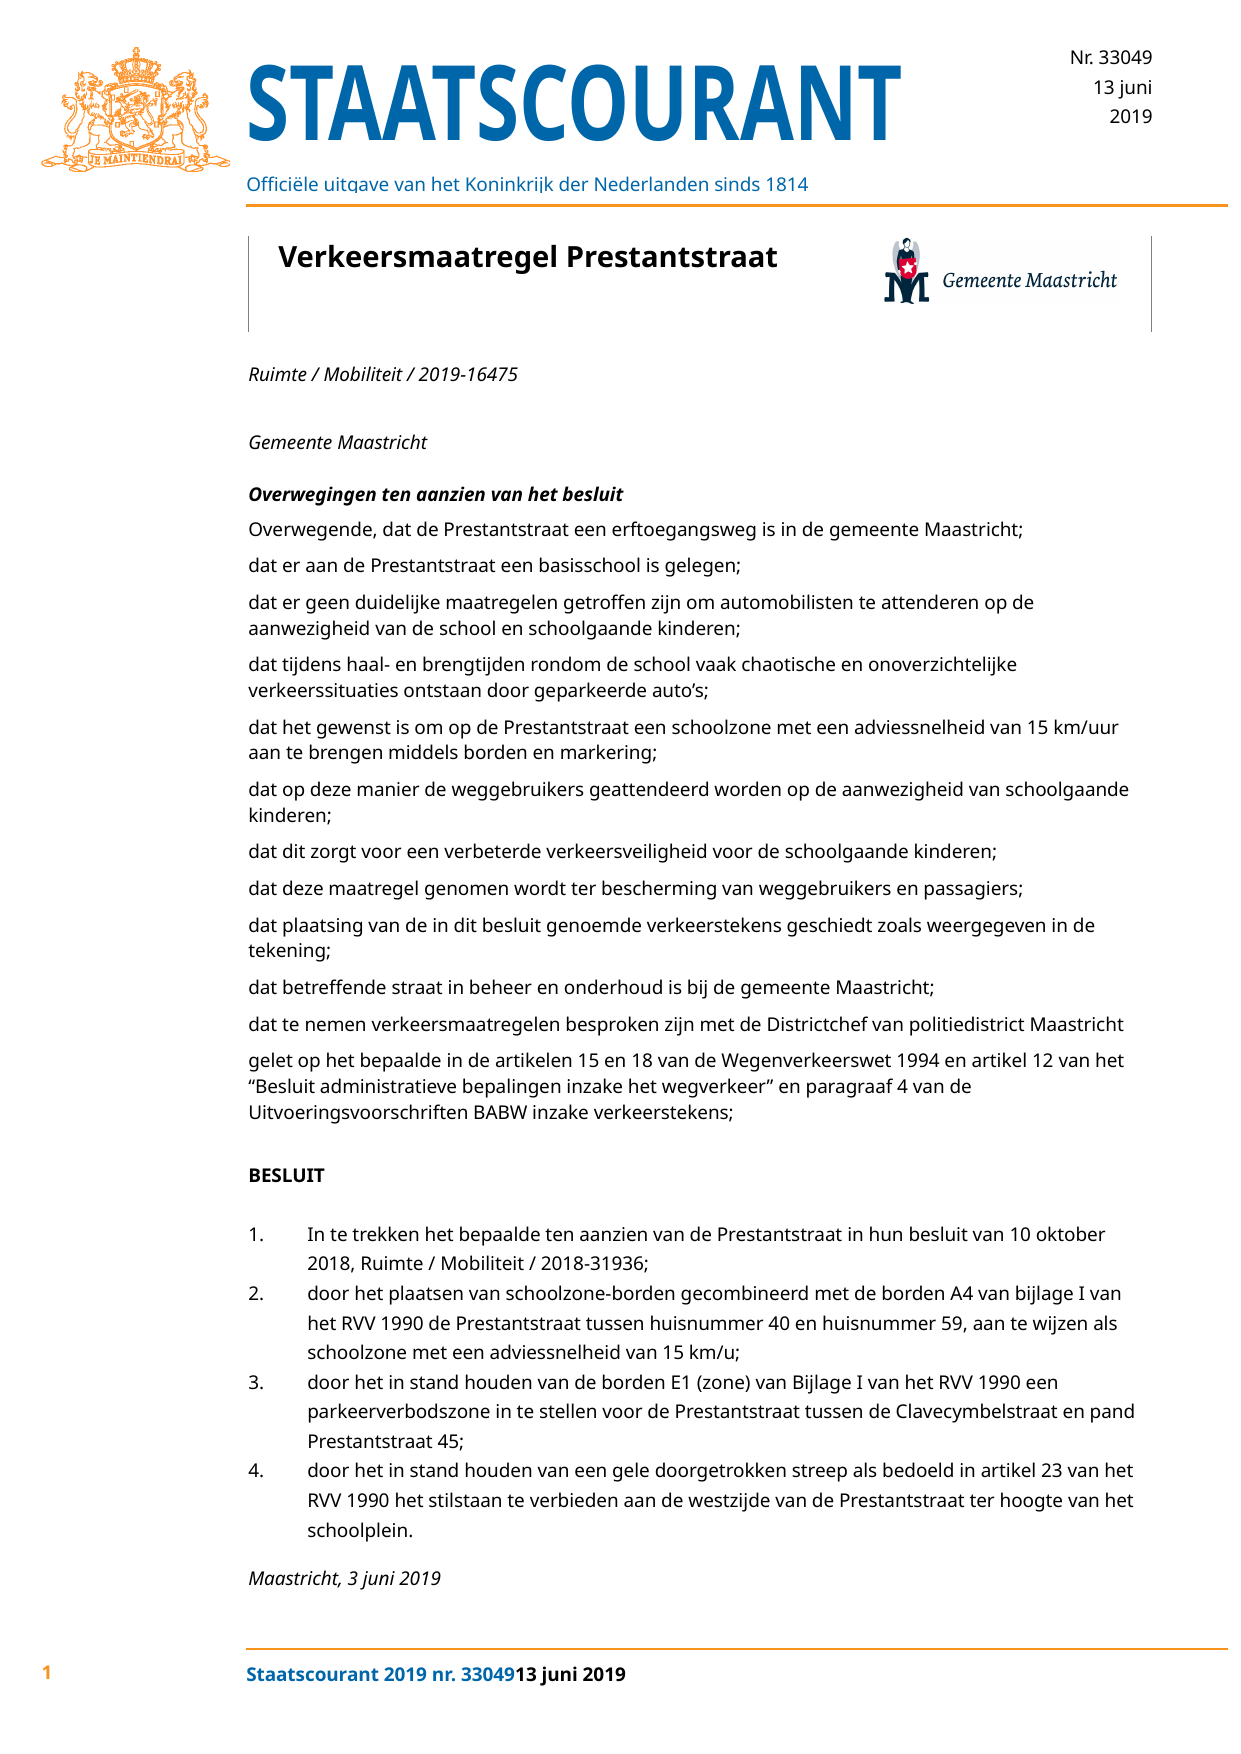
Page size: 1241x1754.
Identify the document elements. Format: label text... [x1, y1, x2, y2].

list door het in stand houden van de borden E1 (zone) van Bijlage I van het RVV 1990 een parkeerverbodszone in te stellen voor de Prestantstraat tussen de Clavecymbelstraat en pand Prestantstraat 45; [248, 1369, 1152, 1454]
picture [41, 47, 231, 172]
text Gemeente Maastricht [248, 429, 1152, 454]
text dat er geen duidelijke maatregelen getroffen zijn om automobilisten te attenderen op de aanwezigheid van de school en schoolgaande kinderen; [248, 589, 1152, 641]
list door het plaatsen van schoolzone-borden gecombineerd met de borden A4 van bijlage I van het RVV 1990 de Prestantstraat tussen huisnummer 40 en huisnummer 59, aan te wijzen als schoolzone met een adviessnelheid van 15 km/u; [248, 1280, 1152, 1365]
text dat te nemen verkeersmaatregelen besproken zijn met de Districtchef van politiedistrict Maastricht [248, 1011, 1152, 1037]
text dat tijdens haal- en brengtijden rondom de school vaak chaotische en onoverzichtelijke verkeerssituaties ontstaan door geparkeerde auto’s; [248, 651, 1152, 703]
text gelet op het bepaalde in de artikelen 15 en 18 van de Wegenverkeerswet 1994 en artikel 12 van het “Besluit administratieve bepalingen inzake het wegverkeer” en paragraaf 4 van de Uitvoeringsvoorschriften BABW inzake verkeerstekens; [248, 1048, 1152, 1125]
text dat op deze manier de weggebruikers geattendeerd worden op de aanwezigheid van schoolgaande kinderen; [248, 776, 1152, 828]
picture [882, 236, 1119, 306]
text Overwegingen ten aanzien van het besluit [248, 482, 1152, 507]
text BESLUIT [248, 1162, 1152, 1188]
text dat er aan de Prestantstraat een basisschool is gelegen; [248, 552, 1152, 578]
text Maastricht, 3 juni 2019 [248, 1565, 1152, 1590]
list In te trekken het bepaalde ten aanzien van de Prestantstraat in hun besluit van 10 oktober 2018, Ruimte / Mobiliteit / 2018-31936; [248, 1221, 1152, 1276]
text dat betreffende straat in beheer en onderhoud is bij de gemeente Maastricht; [248, 974, 1152, 1000]
list door het in stand houden van een gele doorgetrokken streep als bedoeld in artikel 23 van het RVV 1990 het stilstaan te verbieden aan de westzijde van de Prestantstraat ter hoogte van het schoolplein. [248, 1458, 1152, 1543]
text Overwegende, dat de Prestantstraat een erftoegangsweg is in de gemeente Maastricht; [248, 516, 1152, 541]
text dat het gewenst is om op de Prestantstraat een schoolzone met een adviessnelheid van 15 km/uur aan te brengen middels borden en markering; [248, 714, 1152, 765]
text dat deze maatregel genomen wordt ter bescherming van weggebruikers en passagiers; [248, 875, 1152, 901]
text Ruimte / Mobiliteit / 2019-16475 [248, 361, 1152, 387]
text dat dit zorgt voor een verbeterde verkeersveiligheid voor de schoolgaande kinderen; [248, 839, 1152, 864]
text dat plaatsing van de in dit besluit genoemde verkeerstekens geschiedt zoals weergegeven in de tekening; [248, 912, 1152, 963]
table_header [850, 236, 1151, 332]
table_header Verkeersmaatregel Prestantstraat [249, 236, 850, 332]
